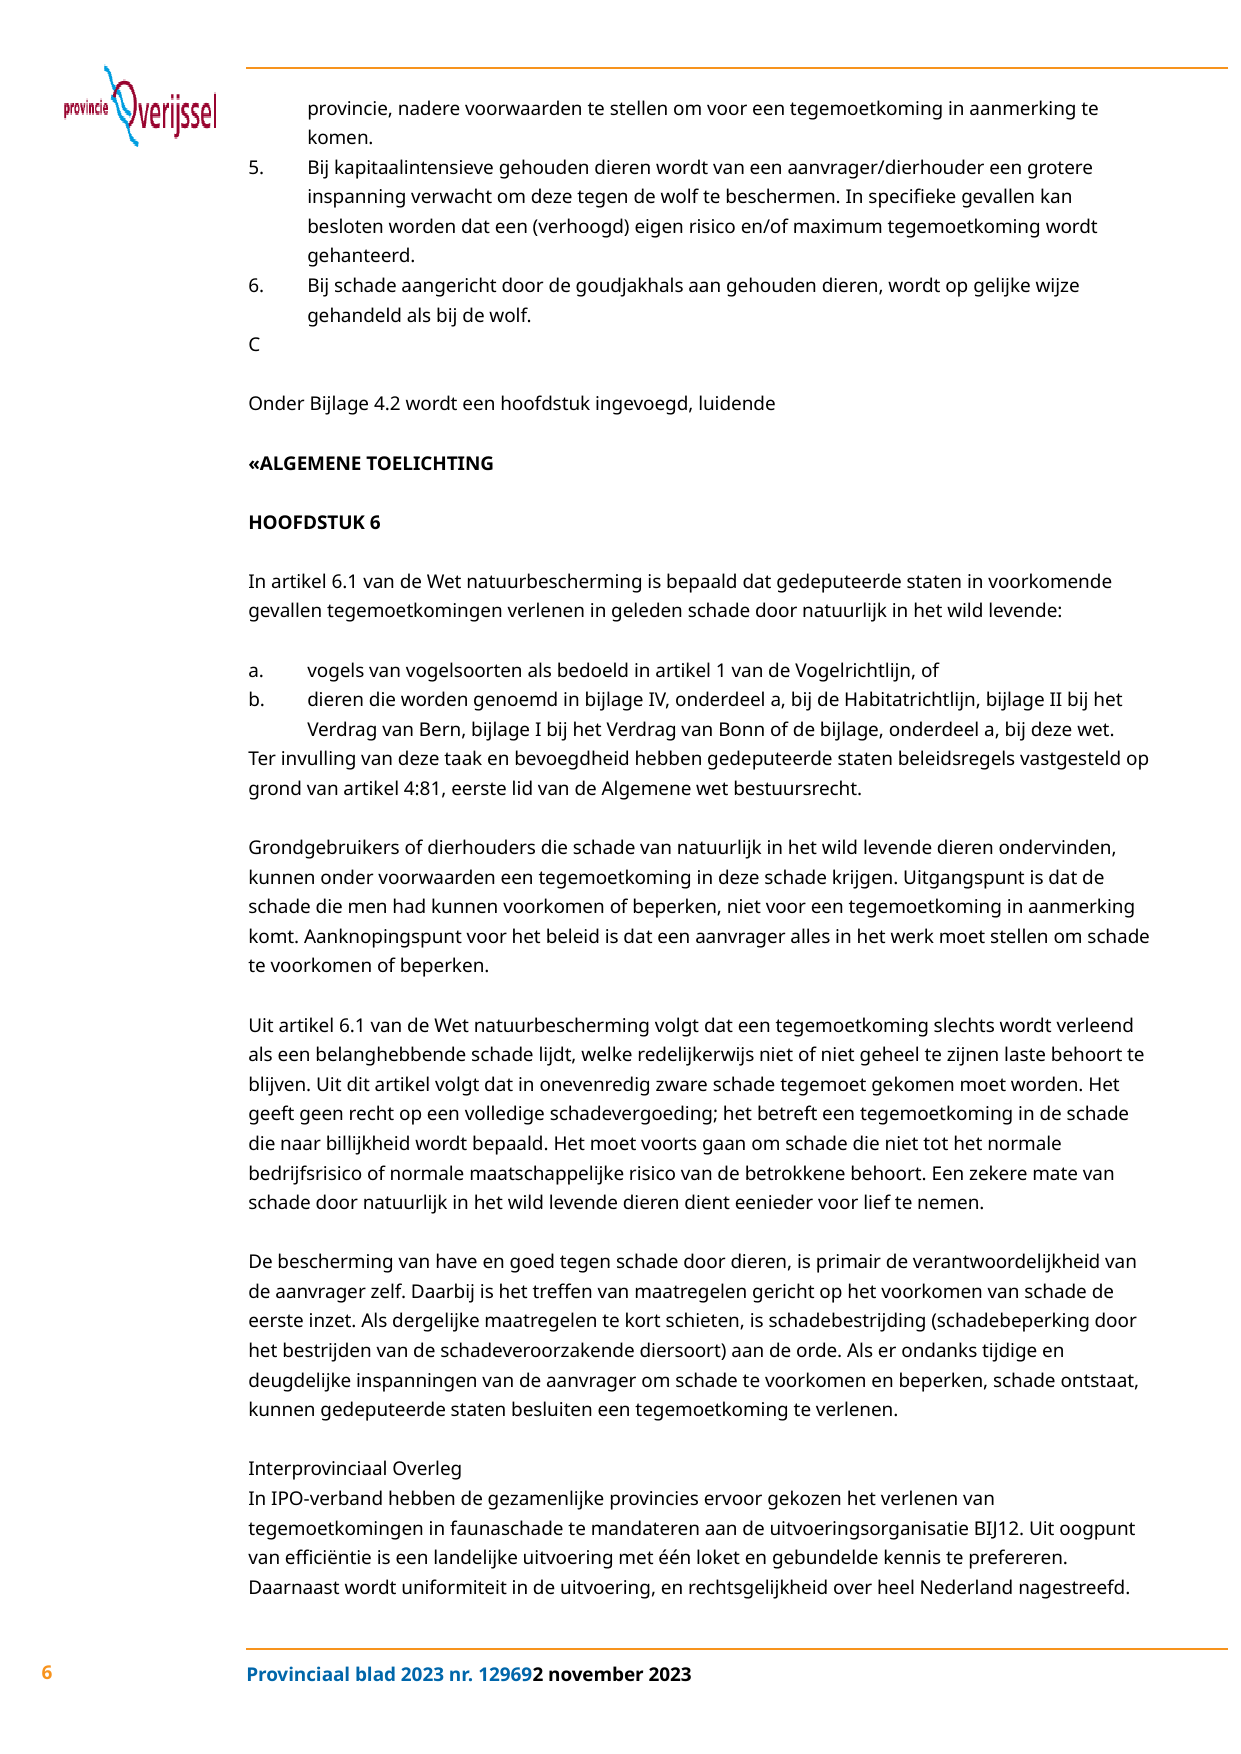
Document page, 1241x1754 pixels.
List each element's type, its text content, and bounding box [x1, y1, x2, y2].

list dieren die worden genoemd in bijlage IV, onderdeel a, bij de Habitatrichtlijn, bijlage II bij het Verdrag van Bern, bijlage I bij het Verdrag van Bonn of de bijlage, onderdeel a, bij deze wet. [248, 686, 1152, 742]
text Onder Bijlage 4.2 wordt een hoofdstuk ingevoegd, luidende [248, 391, 1152, 416]
text In artikel 6.1 van de Wet natuurbescherming is bepaald dat gedeputeerde staten in voorkomende gevallen tegemoetkomingen verlenen in geleden schade door natuurlijk in het wild levende: [248, 568, 1152, 623]
text HOOFDSTUK 6 [248, 509, 1152, 535]
list Bij schade aangericht door de goudjakhals aan gehouden dieren, wordt op gelijke wijze gehandeld als bij de wolf. [248, 272, 1152, 328]
text In IPO-verband hebben de gezamenlijke provincies ervoor gekozen het verlenen van tegemoetkomingen in faunaschade te mandateren aan de uitvoeringsorganisatie BIJ12. Uit oogpunt van efficiëntie is een landelijke uitvoering met één loket en gebundelde kennis te prefereren. Daarnaast wordt uniformiteit in de uitvoering, en rechtsgelijkheid over heel Nederland nagestreefd. [248, 1485, 1152, 1600]
picture [41, 47, 231, 172]
list provincie, nadere voorwaarden te stellen om voor een tegemoetkoming in aanmerking te komen. [248, 95, 1152, 150]
text Grondgebruikers of dierhouders die schade van natuurlijk in het wild levende dieren ondervinden, kunnen onder voorwaarden een tegemoetkoming in deze schade krijgen. Uitgangspunt is dat de schade die men had kunnen voorkomen of beperken, niet voor een tegemoetkoming in aanmerking komt. Aanknopingspunt voor het beleid is dat een aanvrager alles in het werk moet stellen om schade te voorkomen of beperken. [248, 834, 1152, 978]
list vogels van vogelsoorten als bedoeld in artikel 1 van de Vogelrichtlijn, of [248, 657, 1152, 683]
text C [248, 331, 1152, 357]
text Ter invulling van deze taak en bevoegdheid hebben gedeputeerde staten beleidsregels vastgesteld op grond van artikel 4:81, eerste lid van de Algemene wet bestuursrecht. [248, 746, 1152, 801]
text Interprovinciaal Overleg [248, 1456, 1152, 1481]
text Uit artikel 6.1 van de Wet natuurbescherming volgt dat een tegemoetkoming slechts wordt verleend als een belanghebbende schade lijdt, welke redelijkerwijs niet of niet geheel te zijnen laste behoort te blijven. Uit dit artikel volgt dat in onevenredig zware schade tegemoet gekomen moet worden. Het geeft geen recht op een volledige schadevergoeding; het betreft een tegemoetkoming in de schade die naar billijkheid wordt bepaald. Het moet voorts gaan om schade die niet tot het normale bedrijfsrisico of normale maatschappelijke risico van de betrokkene behoort. Een zekere mate van schade door natuurlijk in het wild levende dieren dient eenieder voor lief te nemen. [248, 1012, 1152, 1215]
text «ALGEMENE TOELICHTING [248, 450, 1152, 476]
list Bij kapitaalintensieve gehouden dieren wordt van een aanvrager/dierhouder een grotere inspanning verwacht om deze tegen de wolf te beschermen. In specifieke gevallen kan besloten worden dat een (verhoogd) eigen risico en/of maximum tegemoetkoming wordt gehanteerd. [248, 154, 1152, 268]
text De bescherming van have en goed tegen schade door dieren, is primair de verantwoordelijkheid van de aanvrager zelf. Daarbij is het treffen van maatregelen gericht op het voorkomen van schade de eerste inzet. Als dergelijke maatregelen te kort schieten, is schadebestrijding (schadebeperking door het bestrijden van de schadeveroorzakende diersoort) aan de orde. Als er ondanks tijdige en deugdelijke inspanningen van de aanvrager om schade te voorkomen en beperken, schade ontstaat, kunnen gedeputeerde staten besluiten een tegemoetkoming te verlenen. [248, 1248, 1152, 1422]
